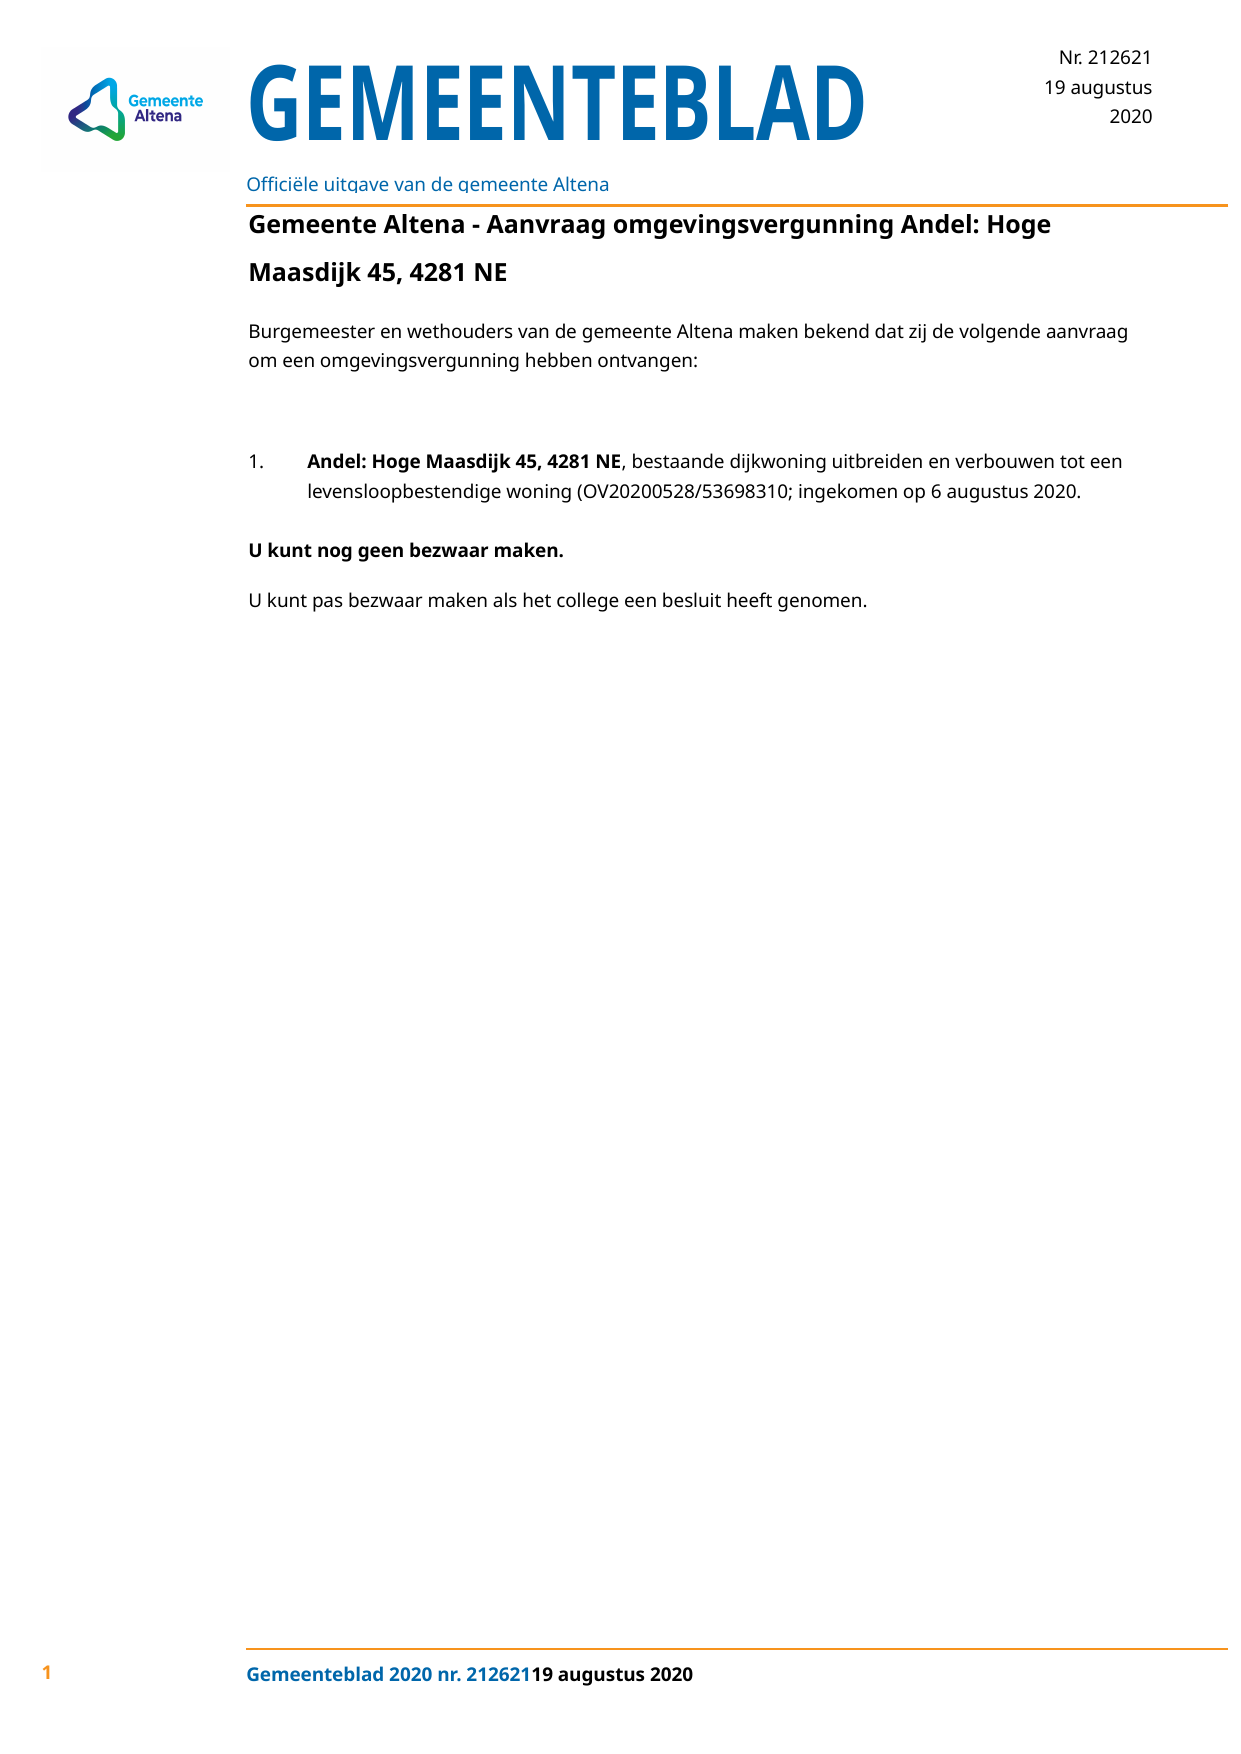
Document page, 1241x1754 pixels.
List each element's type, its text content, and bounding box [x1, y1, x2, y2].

text U kunt nog geen bezwaar maken. [248, 537, 1152, 563]
text Burgemeester en wethouders van de gemeente Altena maken bekend dat zij de volgende aanvraag om een omgevingsvergunning hebben ontvangen: [248, 318, 1152, 373]
text U kunt pas bezwaar maken als het college een besluit heeft genomen. [248, 587, 1152, 613]
picture [41, 47, 231, 172]
list Andel: Hoge Maasdijk 45, 4281 NE, bestaande dijkwoning uitbreiden en verbouwen tot een levensloopbestendige woning (OV20200528/53698310; ingekomen op 6 augustus 2020. [248, 448, 1152, 504]
text Gemeente Altena - Aanvraag omgevingsvergunning Andel: Hoge Maasdijk 45, 4281 NE [248, 207, 1152, 288]
